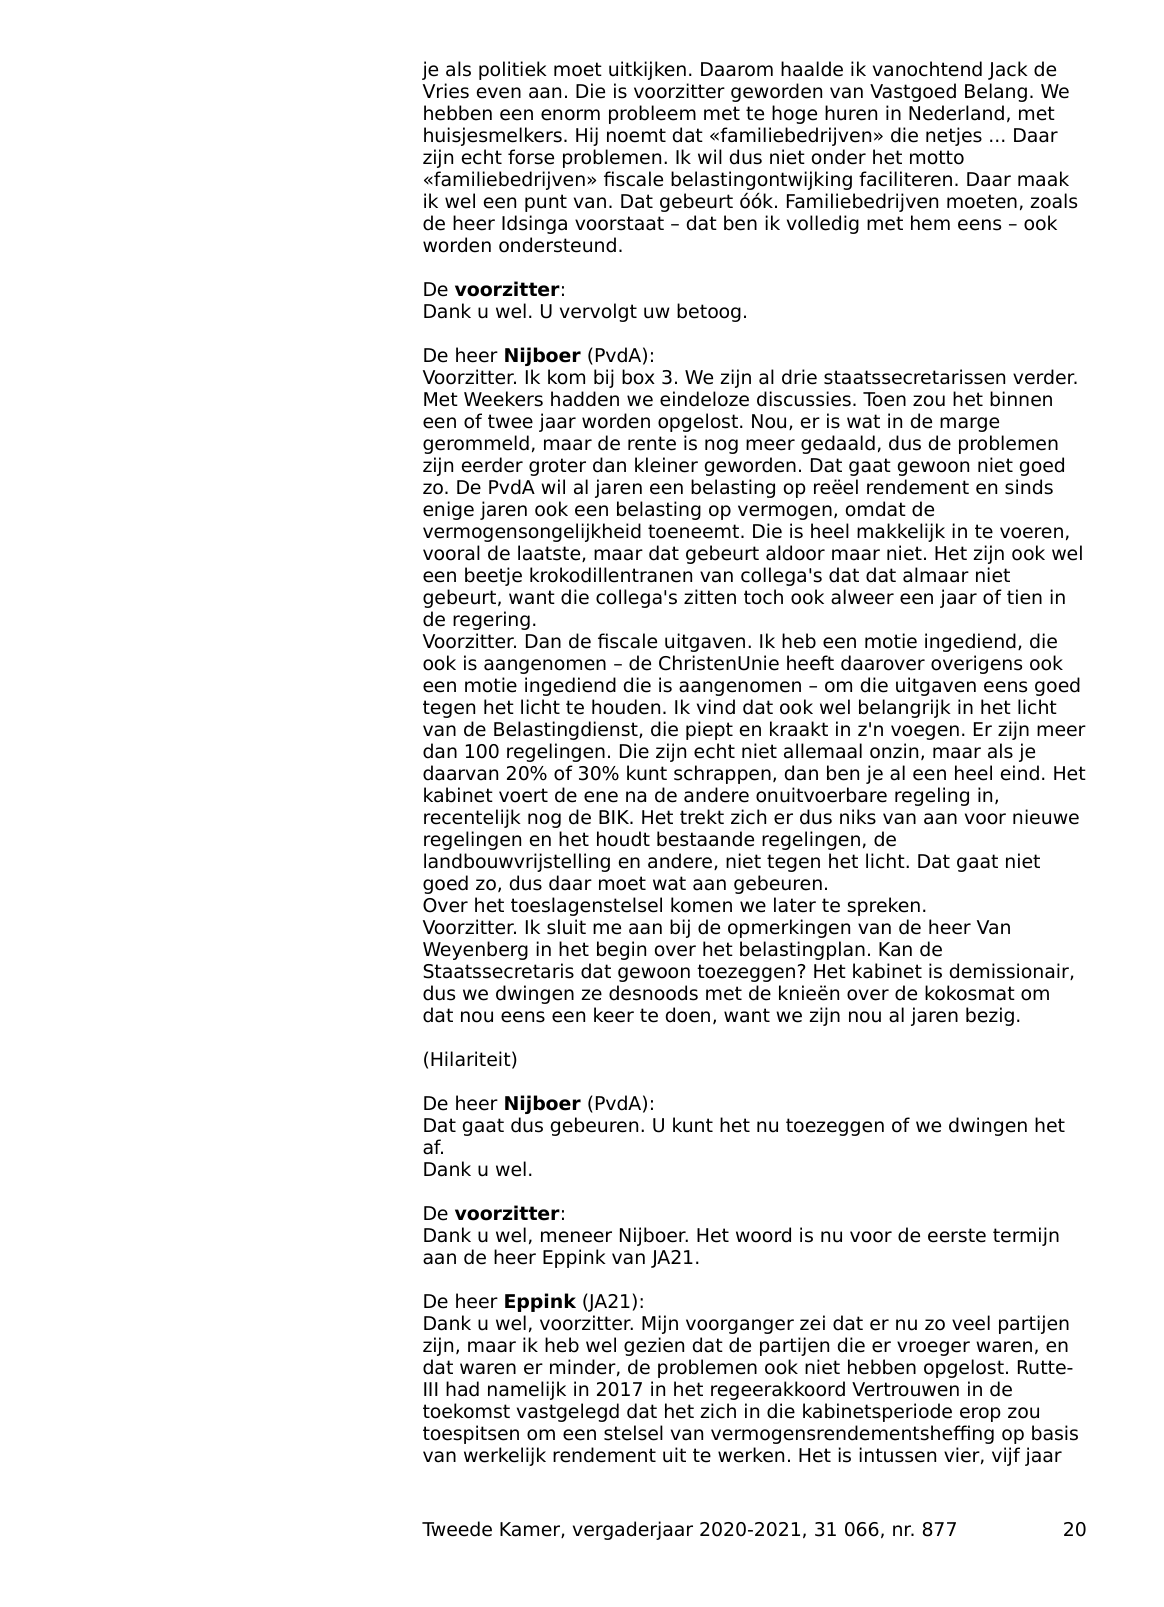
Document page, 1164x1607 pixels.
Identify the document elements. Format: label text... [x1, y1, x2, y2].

text De voorzitter: [422, 279, 1087, 301]
text Voorzitter. Ik kom bij box 3. We zijn al drie staatssecretarissen verder. Met Weekers hadden we eindeloze discussies. Toen zou het binnen een of twee jaar worden opgelost. Nou, er is wat in de marge gerommeld, maar de rente is nog meer gedaald, dus de problemen zijn eerder groter dan kleiner geworden. Dat gaat gewoon niet goed zo. De PvdA wil al jaren een belasting op reëel rendement en sinds enige jaren ook een belasting op vermogen, omdat de vermogensongelijkheid toeneemt. Die is heel makkelijk in te voeren, vooral de laatste, maar dat gebeurt aldoor maar niet. Het zijn ook wel een beetje krokodillentranen van collega's dat dat almaar niet gebeurt, want die collega's zitten toch ook alweer een jaar of tien in de regering. [422, 367, 1087, 631]
text Dat gaat dus gebeuren. U kunt het nu toezeggen of we dwingen het af. [422, 1115, 1087, 1159]
text Dank u wel. [422, 1159, 1087, 1181]
text Dank u wel, meneer Nijboer. Het woord is nu voor de eerste termijn aan de heer Eppink van JA21. [422, 1225, 1087, 1269]
text De heer Nijboer (PvdA): [422, 345, 1087, 367]
text Dank u wel, voorzitter. Mijn voorganger zei dat er nu zo veel partijen zijn, maar ik heb wel gezien dat de partijen die er vroeger waren, en dat waren er minder, de problemen ook niet hebben opgelost. Rutte-III had namelijk in 2017 in het regeerakkoord Vertrouwen in de toekomst vastgelegd dat het zich in die kabinetsperiode erop zou toespitsen om een stelsel van vermogensrendementsheffing op basis van werkelijk rendement uit te werken. Het is intussen vier, vijf jaar [422, 1313, 1087, 1467]
text Voorzitter. Ik sluit me aan bij de opmerkingen van de heer Van Weyenberg in het begin over het belastingplan. Kan de Staatssecretaris dat gewoon toezeggen? Het kabinet is demissionair, dus we dwingen ze desnoods met de knieën over de kokosmat om dat nou eens een keer te doen, want we zijn nou al jaren bezig. [422, 917, 1087, 1027]
text je als politiek moet uitkijken. Daarom haalde ik vanochtend Jack de Vries even aan. Die is voorzitter geworden van Vastgoed Belang. We hebben een enorm probleem met te hoge huren in Nederland, met huisjesmelkers. Hij noemt dat «familiebedrijven» die netjes ... Daar zijn echt forse problemen. Ik wil dus niet onder het motto «familiebedrijven» fiscale belastingontwijking faciliteren. Daar maak ik wel een punt van. Dat gebeurt óók. Familiebedrijven moeten, zoals de heer Idsinga voorstaat – dat ben ik volledig met hem eens – ook worden ondersteund. [422, 59, 1087, 257]
text Over het toeslagenstelsel komen we later te spreken. [422, 895, 1087, 917]
text De heer Nijboer (PvdA): [422, 1093, 1087, 1115]
text De voorzitter: [422, 1203, 1087, 1225]
text Voorzitter. Dan de fiscale uitgaven. Ik heb een motie ingediend, die ook is aangenomen – de ChristenUnie heeft daarover overigens ook een motie ingediend die is aangenomen – om die uitgaven eens goed tegen het licht te houden. Ik vind dat ook wel belangrijk in het licht van de Belastingdienst, die piept en kraakt in z'n voegen. Er zijn meer dan 100 regelingen. Die zijn echt niet allemaal onzin, maar als je daarvan 20% of 30% kunt schrappen, dan ben je al een heel eind. Het kabinet voert de ene na de andere onuitvoerbare regeling in, recentelijk nog de BIK. Het trekt zich er dus niks van aan voor nieuwe regelingen en het houdt bestaande regelingen, de landbouwvrijstelling en andere, niet tegen het licht. Dat gaat niet goed zo, dus daar moet wat aan gebeuren. [422, 631, 1087, 895]
text Dank u wel. U vervolgt uw betoog. [422, 301, 1087, 323]
text De heer Eppink (JA21): [422, 1291, 1087, 1313]
text (Hilariteit) [422, 1049, 1087, 1071]
